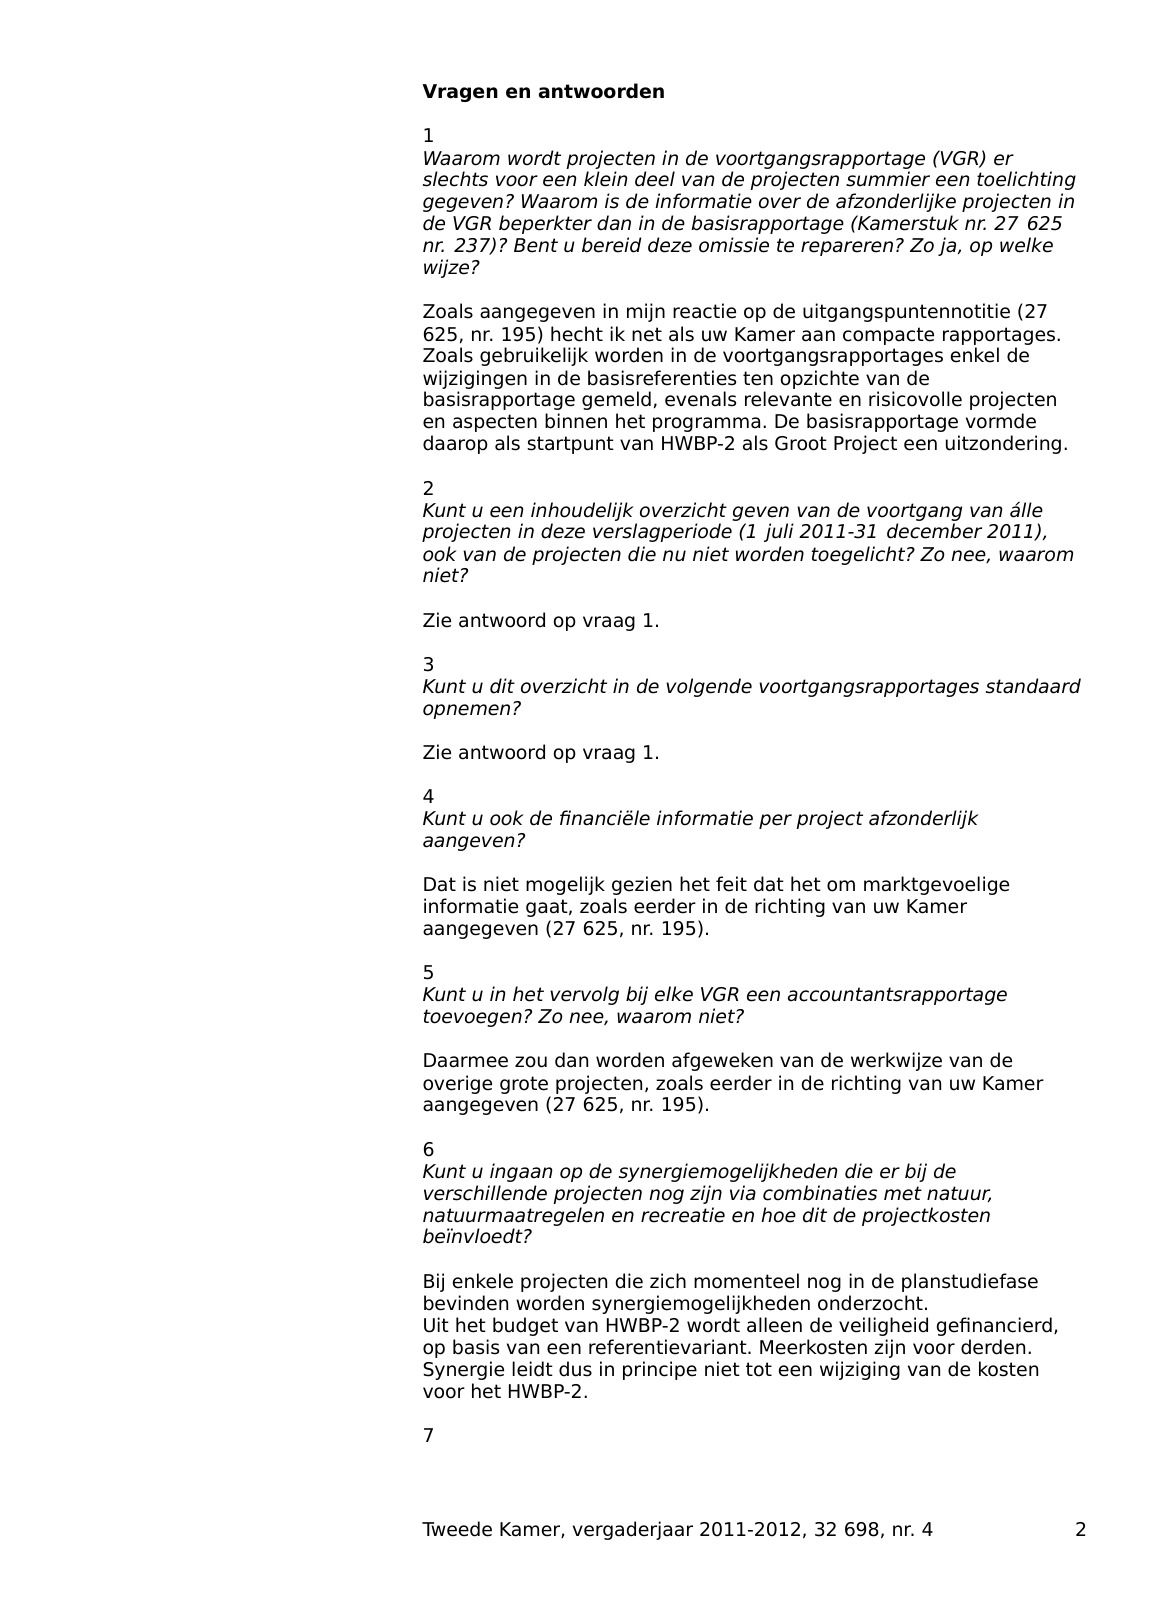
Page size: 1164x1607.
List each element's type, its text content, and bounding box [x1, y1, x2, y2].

text Kunt u in het vervolg bij elke VGR een accountantsrapportage toevoegen? Zo nee, waarom niet? [422, 984, 1087, 1028]
text 1 [422, 125, 1087, 147]
text 2 [422, 477, 1087, 499]
text Zoals aangegeven in mijn reactie op de uitgangspuntennotitie (27 625, nr. 195) hecht ik net als uw Kamer aan compacte rapportages. Zoals gebruikelijk worden in de voortgangsrapportages enkel de wijzigingen in de basisreferenties ten opzichte van de basisrapportage gemeld, evenals relevante en risicovolle projecten en aspecten binnen het programma. De basisrapportage vormde daarop als startpunt van HWBP-2 als Groot Project een uitzondering. [422, 301, 1087, 455]
text Waarom wordt projecten in de voortgangsrapportage (VGR) er slechts voor een klein deel van de projecten summier een toelichting gegeven? Waarom is de informatie over de afzonderlijke projecten in de VGR beperkter dan in de basisrapportage (Kamerstuk nr. 27 625 nr. 237)? Bent u bereid deze omissie te repareren? Zo ja, op welke wijze? [422, 147, 1087, 279]
text Kunt u een inhoudelijk overzicht geven van de voortgang van álle projecten in deze verslagperiode (1 juli 2011-31 december 2011), ook van de projecten die nu niet worden toegelicht? Zo nee, waarom niet? [422, 499, 1087, 587]
text Daarmee zou dan worden afgeweken van de werkwijze van de overige grote projecten, zoals eerder in de richting van uw Kamer aangegeven (27 625, nr. 195). [422, 1050, 1087, 1116]
text Bij enkele projecten die zich momenteel nog in de planstudiefase bevinden worden synergiemogelijkheden onderzocht. [422, 1271, 1087, 1314]
text 6 [422, 1138, 1087, 1161]
text Zie antwoord op vraag 1. [422, 609, 1087, 632]
text 4 [422, 786, 1087, 808]
subtitle Vragen en antwoorden [422, 81, 1087, 103]
text Zie antwoord op vraag 1. [422, 742, 1087, 764]
text 5 [422, 962, 1087, 984]
text Kunt u dit overzicht in de volgende voortgangsrapportages standaard opnemen? [422, 676, 1087, 720]
text Kunt u ingaan op de synergiemogelijkheden die er bij de verschillende projecten nog zijn via combinaties met natuur, natuurmaatregelen en recreatie en hoe dit de projectkosten beïnvloedt? [422, 1161, 1087, 1248]
text Kunt u ook de financiële informatie per project afzonderlijk aangeven? [422, 808, 1087, 852]
text Uit het budget van HWBP-2 wordt alleen de veiligheid gefinancierd, op basis van een referentievariant. Meerkosten zijn voor derden. Synergie leidt dus in principe niet tot een wijziging van de kosten voor het HWBP-2. [422, 1314, 1087, 1402]
text 3 [422, 654, 1087, 676]
text 7 [422, 1425, 1087, 1447]
text Dat is niet mogelijk gezien het feit dat het om marktgevoelige informatie gaat, zoals eerder in de richting van uw Kamer aangegeven (27 625, nr. 195). [422, 874, 1087, 940]
